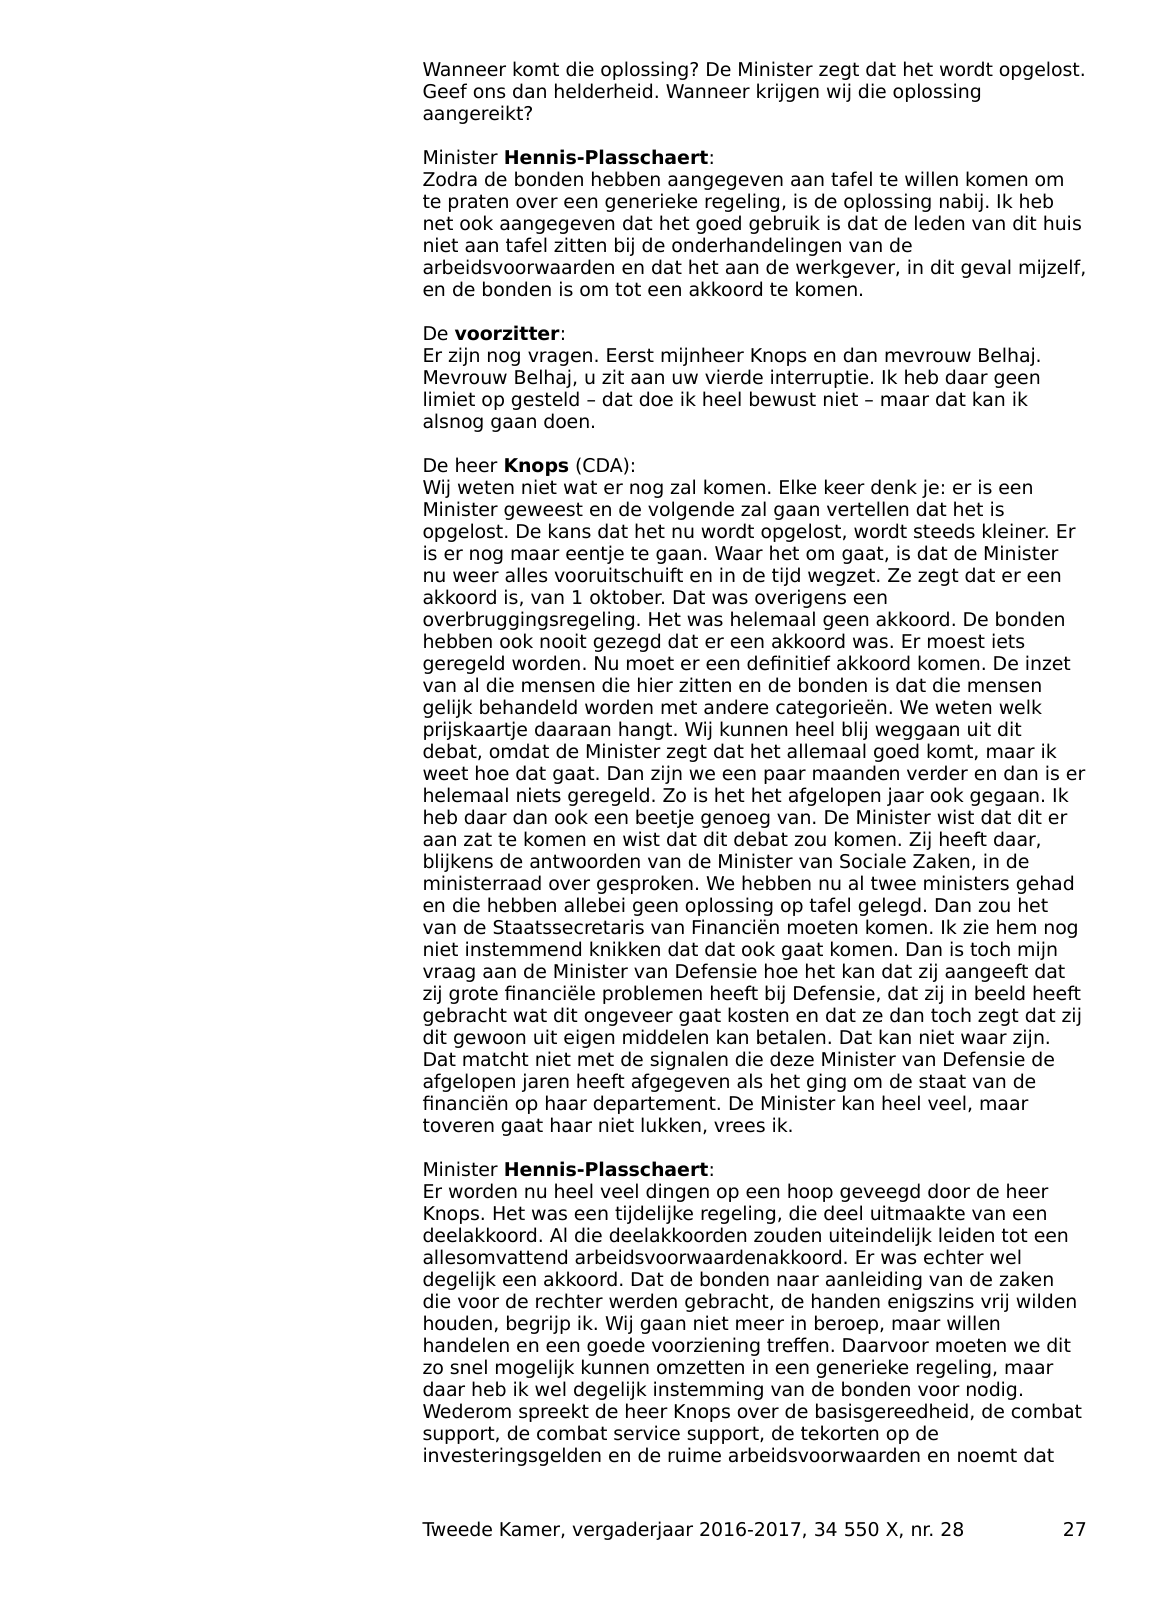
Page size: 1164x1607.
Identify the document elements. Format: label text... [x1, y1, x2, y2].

text De voorzitter: [422, 323, 1087, 345]
text Er worden nu heel veel dingen op een hoop geveegd door de heer Knops. Het was een tijdelijke regeling, die deel uitmaakte van een deelakkoord. Al die deelakkoorden zouden uiteindelijk leiden tot een allesomvattend arbeidsvoorwaardenakkoord. Er was echter wel degelijk een akkoord. Dat de bonden naar aanleiding van de zaken die voor de rechter werden gebracht, de handen enigszins vrij wilden houden, begrijp ik. Wij gaan niet meer in beroep, maar willen handelen en een goede voorziening treffen. Daarvoor moeten we dit zo snel mogelijk kunnen omzetten in een generieke regeling, maar daar heb ik wel degelijk instemming van de bonden voor nodig. [422, 1181, 1087, 1401]
text Minister Hennis-Plasschaert: [422, 1159, 1087, 1181]
text Zodra de bonden hebben aangegeven aan tafel te willen komen om te praten over een generieke regeling, is de oplossing nabij. Ik heb net ook aangegeven dat het goed gebruik is dat de leden van dit huis niet aan tafel zitten bij de onderhandelingen van de arbeidsvoorwaarden en dat het aan de werkgever, in dit geval mijzelf, en de bonden is om tot een akkoord te komen. [422, 169, 1087, 301]
text Wanneer komt die oplossing? De Minister zegt dat het wordt opgelost. Geef ons dan helderheid. Wanneer krijgen wij die oplossing aangereikt? [422, 59, 1087, 125]
text Wij weten niet wat er nog zal komen. Elke keer denk je: er is een Minister geweest en de volgende zal gaan vertellen dat het is opgelost. De kans dat het nu wordt opgelost, wordt steeds kleiner. Er is er nog maar eentje te gaan. Waar het om gaat, is dat de Minister nu weer alles vooruitschuift en in de tijd wegzet. Ze zegt dat er een akkoord is, van 1 oktober. Dat was overigens een overbruggingsregeling. Het was helemaal geen akkoord. De bonden hebben ook nooit gezegd dat er een akkoord was. Er moest iets geregeld worden. Nu moet er een definitief akkoord komen. De inzet van al die mensen die hier zitten en de bonden is dat die mensen gelijk behandeld worden met andere categorieën. We weten welk prijskaartje daaraan hangt. Wij kunnen heel blij weggaan uit dit debat, omdat de Minister zegt dat het allemaal goed komt, maar ik weet hoe dat gaat. Dan zijn we een paar maanden verder en dan is er helemaal niets geregeld. Zo is het het afgelopen jaar ook gegaan. Ik heb daar dan ook een beetje genoeg van. De Minister wist dat dit er aan zat te komen en wist dat dit debat zou komen. Zij heeft daar, blijkens de antwoorden van de Minister van Sociale Zaken, in de ministerraad over gesproken. We hebben nu al twee ministers gehad en die hebben allebei geen oplossing op tafel gelegd. Dan zou het van de Staatssecretaris van Financiën moeten komen. Ik zie hem nog niet instemmend knikken dat dat ook gaat komen. Dan is toch mijn vraag aan de Minister van Defensie hoe het kan dat zij aangeeft dat zij grote financiële problemen heeft bij Defensie, dat zij in beeld heeft gebracht wat dit ongeveer gaat kosten en dat ze dan toch zegt dat zij dit gewoon uit eigen middelen kan betalen. Dat kan niet waar zijn. Dat matcht niet met de signalen die deze Minister van Defensie de afgelopen jaren heeft afgegeven als het ging om de staat van de financiën op haar departement. De Minister kan heel veel, maar toveren gaat haar niet lukken, vrees ik. [422, 477, 1087, 1137]
text Er zijn nog vragen. Eerst mijnheer Knops en dan mevrouw Belhaj. Mevrouw Belhaj, u zit aan uw vierde interruptie. Ik heb daar geen limiet op gesteld – dat doe ik heel bewust niet – maar dat kan ik alsnog gaan doen. [422, 345, 1087, 433]
text Minister Hennis-Plasschaert: [422, 147, 1087, 169]
text De heer Knops (CDA): [422, 455, 1087, 477]
text Wederom spreekt de heer Knops over de basisgereedheid, de combat support, de combat service support, de tekorten op de investeringsgelden en de ruime arbeidsvoorwaarden en noemt dat [422, 1401, 1087, 1467]
